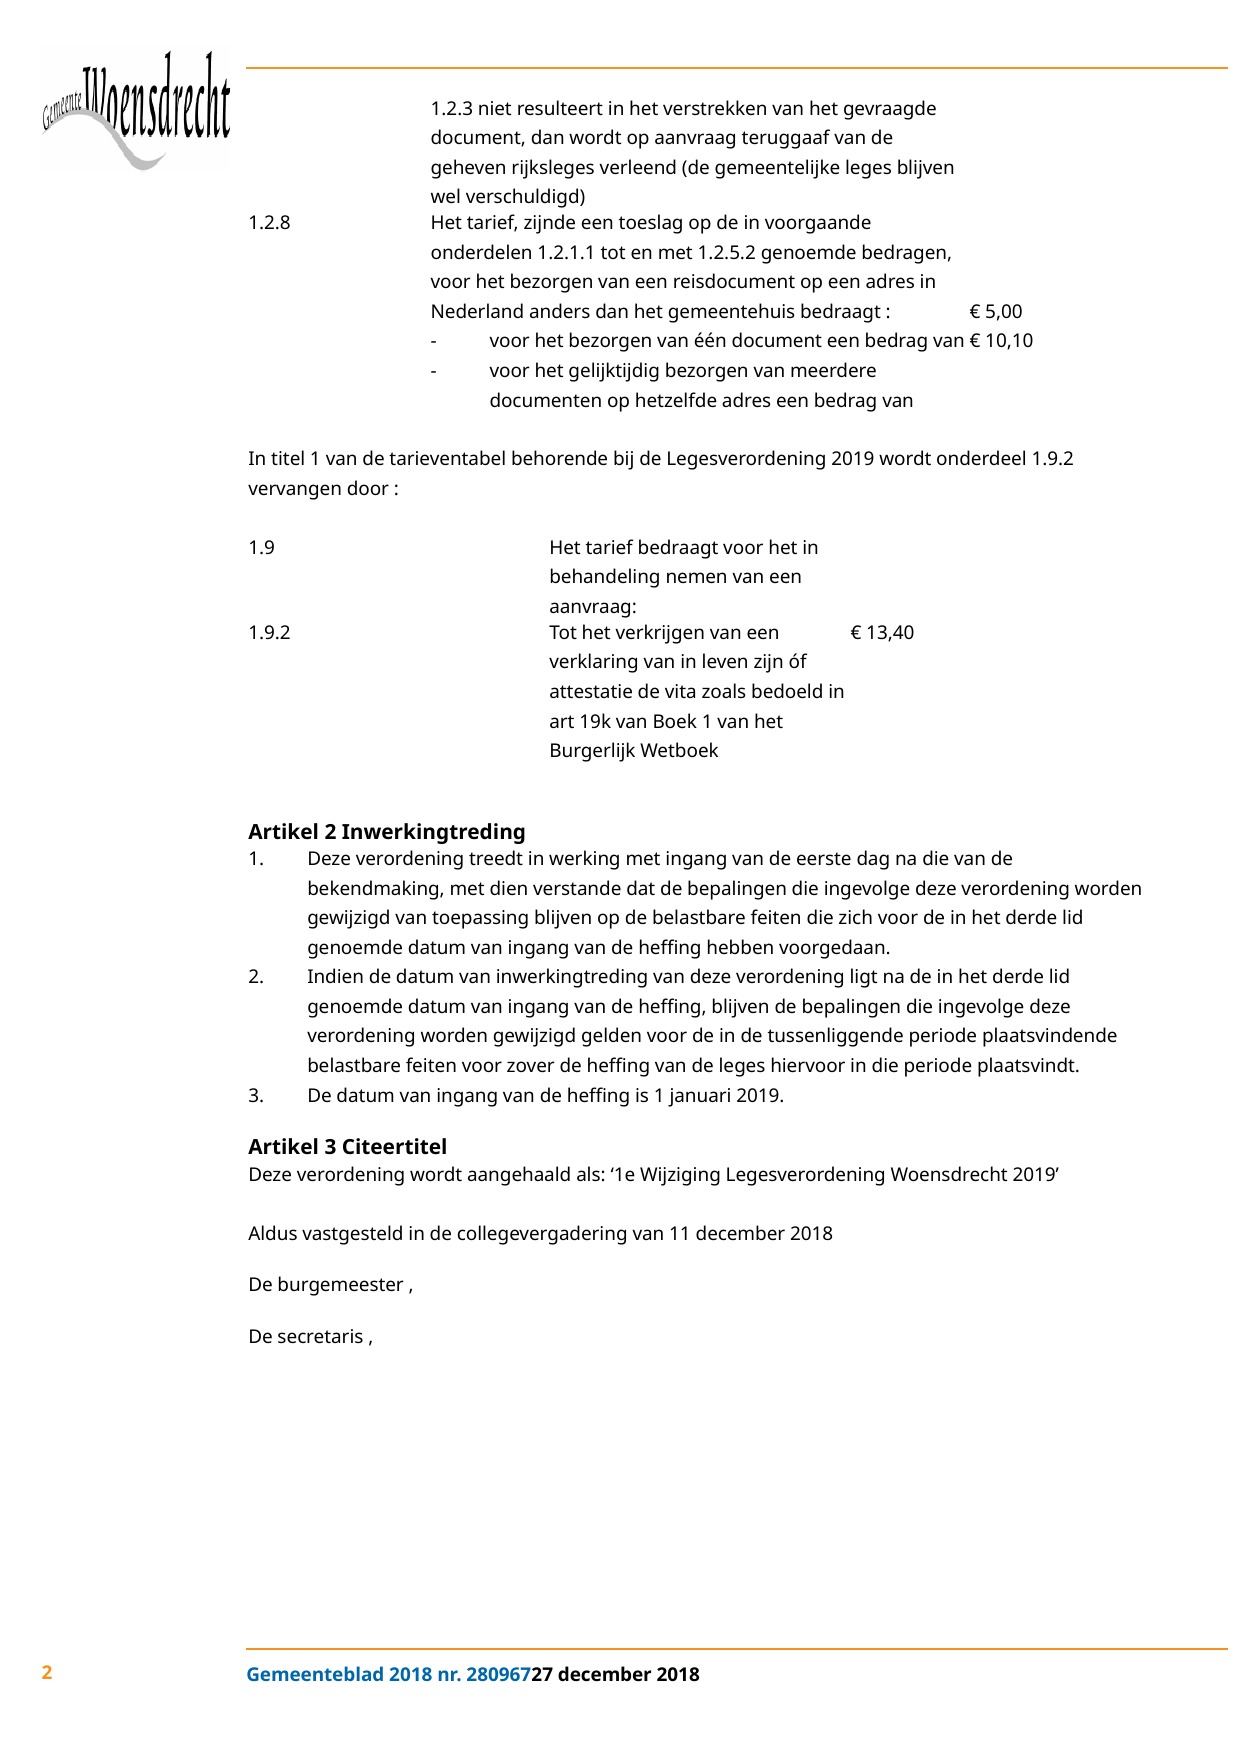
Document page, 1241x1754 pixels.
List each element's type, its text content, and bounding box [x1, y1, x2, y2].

list Deze verordening treedt in werking met ingang van de eerste dag na die van de bekendmaking, met dien verstande dat de bepalingen die ingevolge deze verordening worden gewijzigd van toepassing blijven op de belastbare feiten die zich voor de in het derde lid genoemde datum van ingang van de heffing hebben voorgedaan. [248, 845, 1152, 960]
table_header 1.9 [248, 534, 549, 619]
table_cell Het tarief, zijnde een toeslag op de in voorgaande onderdelen 1.2.1.1 tot en met 1.2.5.2 genoemde bedragen, voor het bezorgen van een reisdocument op een adres in Nederland anders dan het gemeentehuis bedraagt : voor het bezorgen van één document een bedrag van voor het gelijktijdig bezorgen van meerdere documenten op hetzelfde adres een bedrag van [430, 209, 969, 412]
table_cell 1.2.8 [248, 209, 430, 412]
table_cell 1.2.3 niet resulteert in het verstrekken van het gevraagde document, dan wordt op aanvraag teruggaaf van de geheven rijksleges verleend (de gemeentelijke leges blijven wel verschuldigd) [430, 95, 969, 209]
text Artikel 3 Citeertitel [248, 1132, 1152, 1161]
table_cell Tot het verkrijgen van een verklaring van in leven zijn óf attestatie de vita zoals bedoeld in art 19k van Boek 1 van het Burgerlijk Wetboek [549, 619, 850, 763]
table_cell € 5,00 € 10,10 [969, 209, 1152, 412]
table_header Het tarief bedraagt voor het in behandeling nemen van een aanvraag: [549, 534, 850, 619]
table_header [850, 534, 1152, 619]
text Artikel 2 Inwerkingtreding [248, 817, 1152, 845]
table_cell € 13,40 [850, 619, 1152, 763]
table_cell [248, 95, 430, 209]
list Indien de datum van inwerkingtreding van deze verordening ligt na de in het derde lid genoemde datum van ingang van de heffing, blijven de bepalingen die ingevolge deze verordening worden gewijzigd gelden voor de in de tussenliggende periode plaatsvindende belastbare feiten voor zover de heffing van de leges hiervoor in die periode plaatsvindt. [248, 963, 1152, 1078]
text In titel 1 van de tarieventabel behorende bij de Legesverordening 2019 wordt onderdeel 1.9.2 vervangen door : [248, 445, 1152, 501]
text De burgemeester , [248, 1271, 1152, 1297]
picture [41, 47, 231, 172]
table_cell [969, 95, 1152, 209]
list De datum van ingang van de heffing is 1 januari 2019. [248, 1082, 1152, 1108]
text De secretaris , [248, 1323, 1152, 1348]
table_cell 1.9.2 [248, 619, 549, 763]
text Deze verordening wordt aangehaald als: ‘1e Wijziging Legesverordening Woensdrecht 2019’ [248, 1161, 1152, 1186]
text Aldus vastgesteld in de collegevergadering van 11 december 2018 [248, 1220, 1152, 1246]
